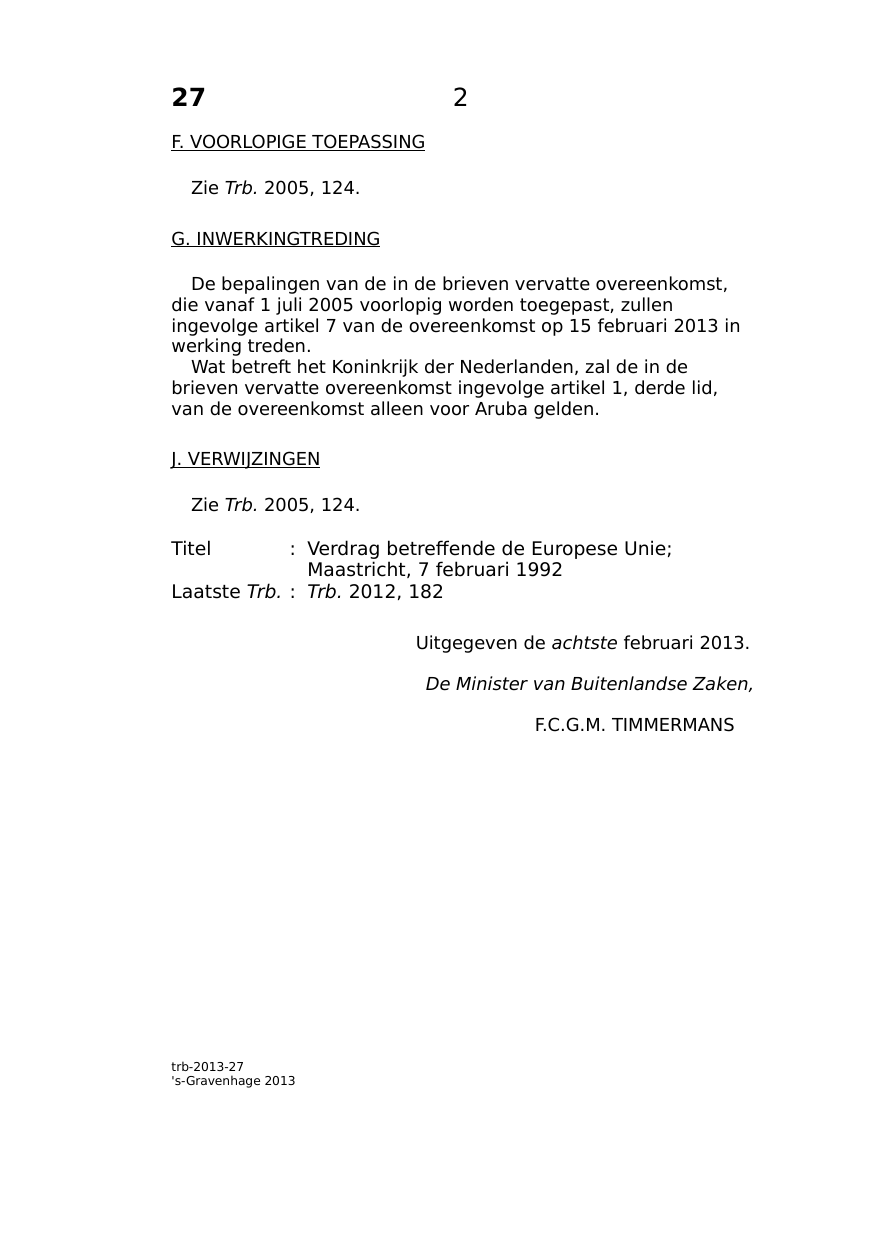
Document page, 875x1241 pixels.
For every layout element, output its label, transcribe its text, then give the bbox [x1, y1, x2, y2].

table_header Titel [171, 538, 289, 581]
table_header Verdrag betreffende de Europese Unie; Maastricht, 7 februari 1992 [307, 538, 756, 581]
table_cell Trb. 2012, 182 [307, 581, 756, 603]
text Zie Trb. 2005, 124. [171, 495, 756, 516]
text Zie Trb. 2005, 124. [171, 178, 756, 198]
subtitle F. VOORLOPIGE TOEPASSING [171, 132, 756, 153]
text trb-2013-27 [171, 1060, 405, 1074]
text Wat betreft het Koninkrijk der Nederlanden, zal de in de brieven vervatte overeenkomst ingevolge artikel 1, derde lid, van de overeenkomst alleen voor Aruba gelden. [171, 357, 756, 419]
text 's-Gravenhage 2013 [171, 1074, 405, 1088]
subtitle G. INWERKINGTREDING [171, 228, 756, 249]
table_cell Laatste Trb. [171, 581, 289, 603]
text De bepalingen van de in de brieven vervatte overeenkomst, die vanaf 1 juli 2005 voorlopig worden toegepast, zullen ingevolge artikel 7 van de overeenkomst op 15 februari 2013 in werking treden. [171, 274, 756, 357]
table_cell : [289, 581, 307, 603]
subtitle J. VERWIJZINGEN [171, 449, 756, 470]
text De Minister van Buitenlandse Zaken, F.C.G.M. TIMMERMANS [171, 674, 756, 736]
text Uitgegeven de achtste februari 2013. [171, 633, 756, 654]
table_header : [289, 538, 307, 581]
